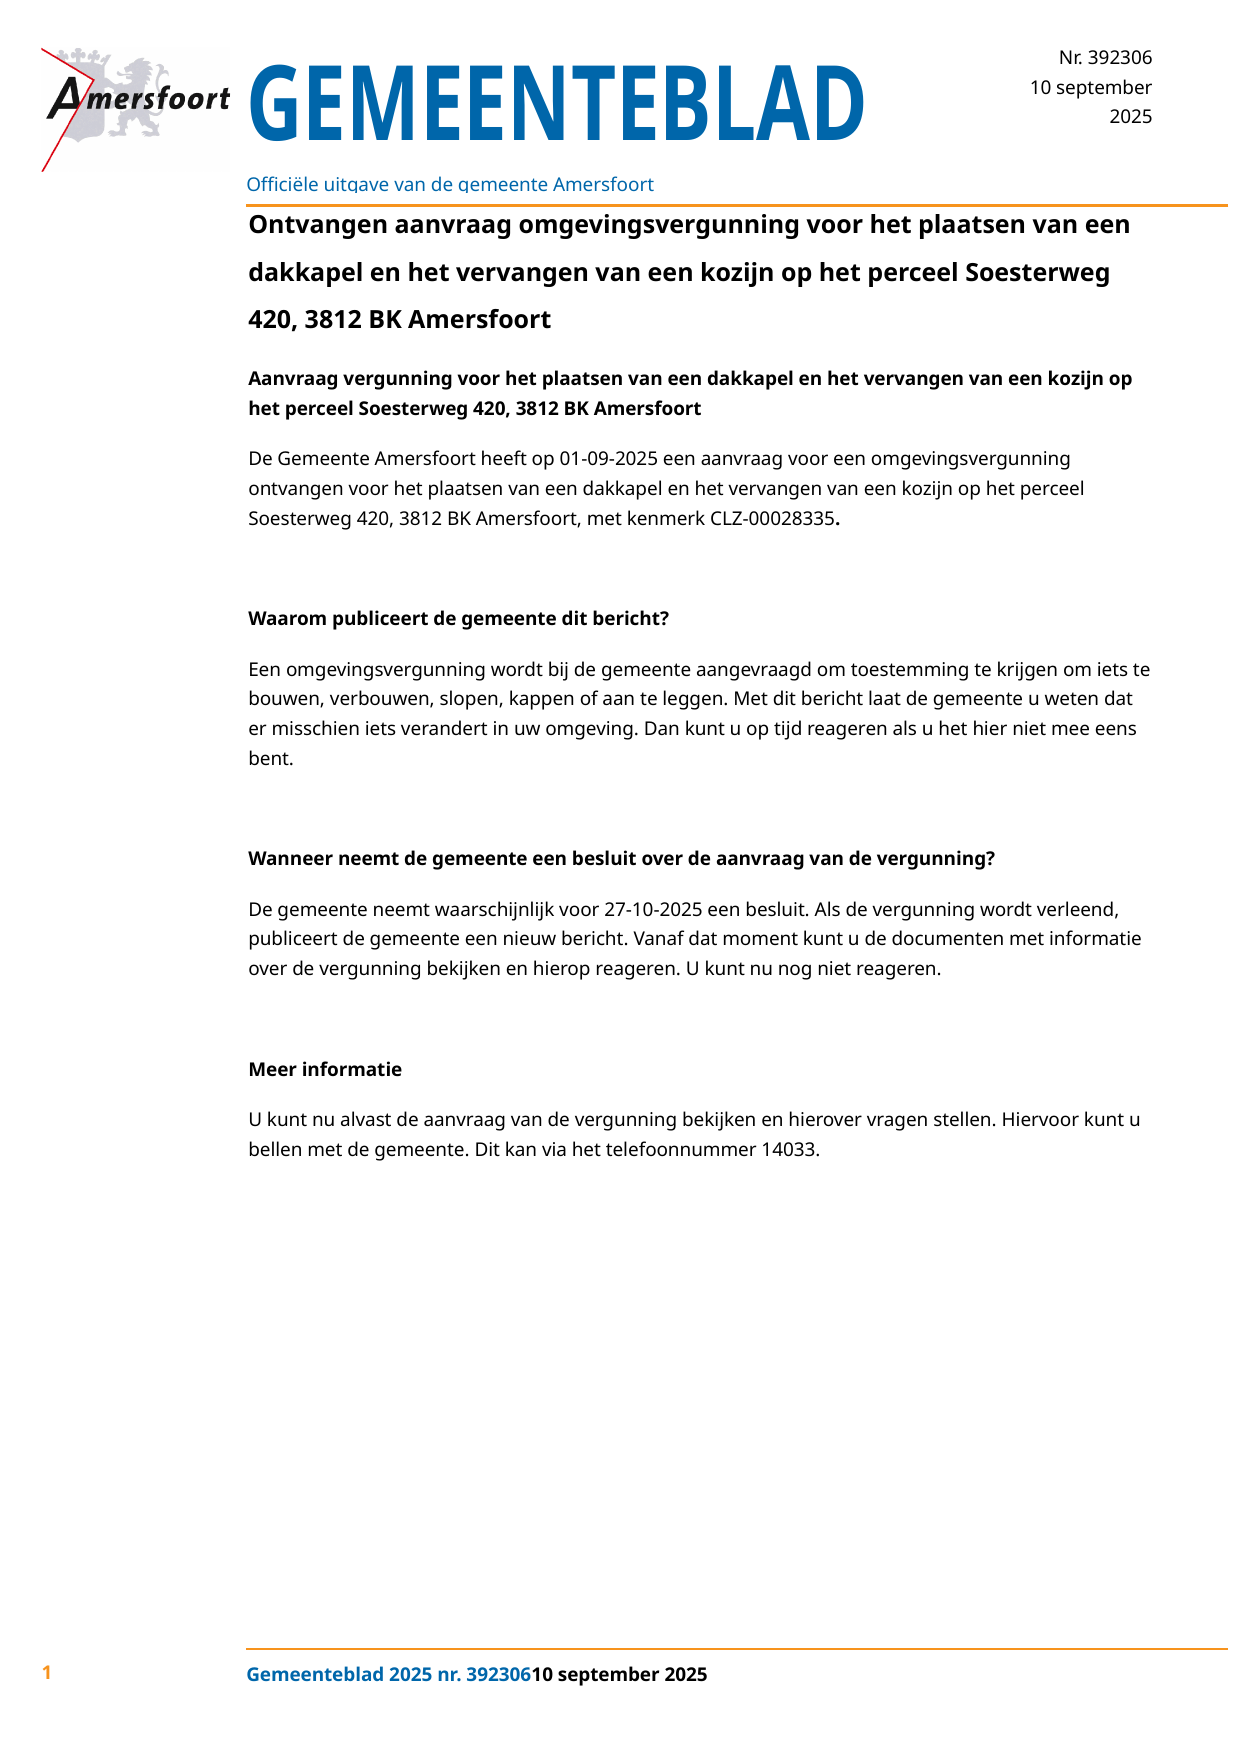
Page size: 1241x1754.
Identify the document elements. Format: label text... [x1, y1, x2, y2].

text Wanneer neemt de gemeente een besluit over de aanvraag van de vergunning? [248, 846, 1152, 871]
text Aanvraag vergunning voor het plaatsen van een dakkapel en het vervangen van een kozijn op het perceel Soesterweg 420, 3812 BK Amersfoort [248, 366, 1152, 421]
text Een omgevingsvergunning wordt bij de gemeente aangevraagd om toestemming te krijgen om iets te bouwen, verbouwen, slopen, kappen of aan te leggen. Met dit bericht laat de gemeente u weten dat er misschien iets verandert in uw omgeving. Dan kunt u op tijd reageren als u het hier niet mee eens bent. [248, 656, 1152, 770]
text Ontvangen aanvraag omgevingsvergunning voor het plaatsen van een dakkapel en het vervangen van een kozijn op het perceel Soesterweg 420, 3812 BK Amersfoort [248, 207, 1152, 336]
text De Gemeente Amersfoort heeft op 01-09-2025 een aanvraag voor een omgevingsvergunning ontvangen voor het plaatsen van een dakkapel en het vervangen van een kozijn op het perceel Soesterweg 420, 3812 BK Amersfoort, met kenmerk CLZ-00028335. [248, 446, 1152, 530]
text U kunt nu alvast de aanvraag van de vergunning bekijken en hierover vragen stellen. Hiervoor kunt u bellen met de gemeente. Dit kan via het telefoonnummer 14033. [248, 1106, 1152, 1162]
picture [41, 47, 231, 172]
text Waarom publiceert de gemeente dit bericht? [248, 606, 1152, 631]
text Meer informatie [248, 1056, 1152, 1082]
text De gemeente neemt waarschijnlijk voor 27-10-2025 een besluit. Als de vergunning wordt verleend, publiceert de gemeente een nieuw bericht. Vanaf dat moment kunt u de documenten met informatie over de vergunning bekijken en hierop reageren. U kunt nu nog niet reageren. [248, 896, 1152, 981]
